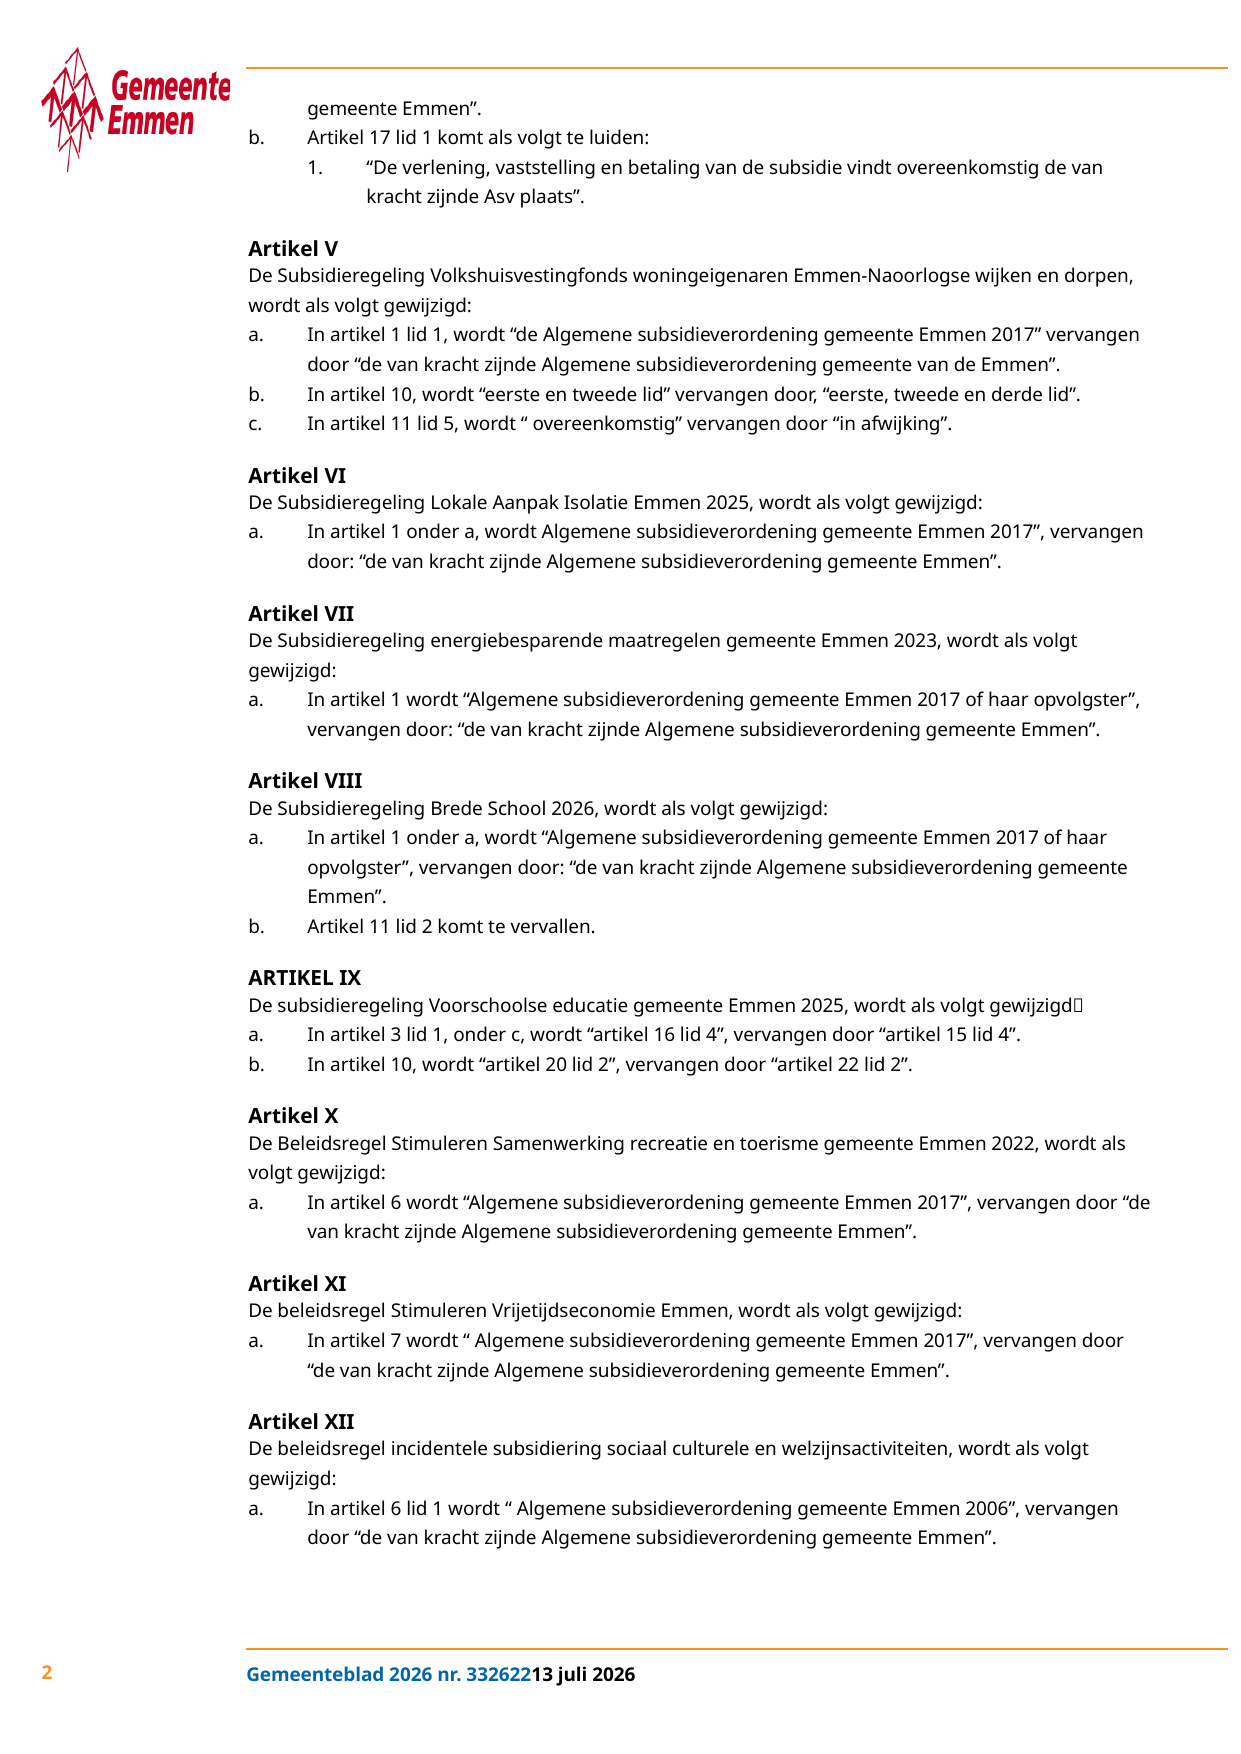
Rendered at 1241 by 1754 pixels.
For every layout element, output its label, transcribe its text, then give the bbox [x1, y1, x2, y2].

text Artikel VIII [248, 766, 1152, 795]
text Artikel XI [248, 1269, 1152, 1298]
list In artikel 3 lid 1, onder c, wordt “artikel 16 lid 4”, vervangen door “artikel 15 lid 4”. [248, 1022, 1152, 1047]
text De Beleidsregel Stimuleren Samenwerking recreatie en toerisme gemeente Emmen 2022, wordt als volgt gewijzigd: [248, 1130, 1152, 1185]
list In artikel 6 lid 1 wordt “ Algemene subsidieverordening gemeente Emmen 2006”, vervangen door “de van kracht zijnde Algemene subsidieverordening gemeente Emmen”. [248, 1495, 1152, 1550]
text De Subsidieregeling Volkshuisvestingfonds woningeigenaren Emmen-Naoorlogse wijken en dorpen, wordt als volgt gewijzigd: [248, 262, 1152, 318]
text De beleidsregel Stimuleren Vrijetijdseconomie Emmen, wordt als volgt gewijzigd: [248, 1298, 1152, 1323]
text De Subsidieregeling Lokale Aanpak Isolatie Emmen 2025, wordt als volgt gewijzigd: [248, 489, 1152, 515]
list In artikel 1 lid 1, wordt “de Algemene subsidieverordening gemeente Emmen 2017” vervangen door “de van kracht zijnde Algemene subsidieverordening gemeente van de Emmen”. [248, 322, 1152, 377]
list In artikel 1 onder a, wordt Algemene subsidieverordening gemeente Emmen 2017”, vervangen door: “de van kracht zijnde Algemene subsidieverordening gemeente Emmen”. [248, 519, 1152, 574]
text Artikel X [248, 1102, 1152, 1130]
text Artikel XII [248, 1407, 1152, 1436]
list In artikel 11 lid 5, wordt “ overeenkomstig” vervangen door “in afwijking”. [248, 410, 1152, 436]
picture [41, 47, 231, 172]
list In artikel 1 wordt “Algemene subsidieverordening gemeente Emmen 2017 of haar opvolgster”, vervangen door: “de van kracht zijnde Algemene subsidieverordening gemeente Emmen”. [248, 686, 1152, 742]
list In artikel 6 wordt “Algemene subsidieverordening gemeente Emmen 2017”, vervangen door “de van kracht zijnde Algemene subsidieverordening gemeente Emmen”. [248, 1189, 1152, 1244]
text ARTIKEL IX [248, 963, 1152, 992]
list Artikel 17 lid 1 komt als volgt te luiden: [248, 124, 1152, 150]
text De beleidsregel incidentele subsidiering sociaal culturele en welzijnsactiviteiten, wordt als volgt gewijzigd: [248, 1436, 1152, 1491]
text De subsidieregeling Voorschoolse educatie gemeente Emmen 2025, wordt als volgt gewijzigd [248, 992, 1152, 1018]
list In artikel 10, wordt “artikel 20 lid 2”, vervangen door “artikel 22 lid 2”. [248, 1051, 1152, 1077]
text Artikel VI [248, 461, 1152, 489]
text Artikel V [248, 234, 1152, 262]
text De Subsidieregeling energiebesparende maatregelen gemeente Emmen 2023, wordt als volgt gewijzigd: [248, 627, 1152, 682]
list gemeente Emmen”. [248, 95, 1152, 121]
list In artikel 10, wordt “eerste en tweede lid” vervangen door, “eerste, tweede en derde lid”. [248, 381, 1152, 406]
text Artikel VII [248, 599, 1152, 627]
list “De verlening, vaststelling en betaling van de subsidie vindt overeenkomstig de van kracht zijnde Asv plaats”. [307, 154, 1152, 209]
list In artikel 1 onder a, wordt “Algemene subsidieverordening gemeente Emmen 2017 of haar opvolgster”, vervangen door: “de van kracht zijnde Algemene subsidieverordening gemeente Emmen”. [248, 824, 1152, 909]
list Artikel 11 lid 2 komt te vervallen. [248, 913, 1152, 939]
text De Subsidieregeling Brede School 2026, wordt als volgt gewijzigd: [248, 795, 1152, 821]
list In artikel 7 wordt “ Algemene subsidieverordening gemeente Emmen 2017”, vervangen door “de van kracht zijnde Algemene subsidieverordening gemeente Emmen”. [248, 1327, 1152, 1382]
